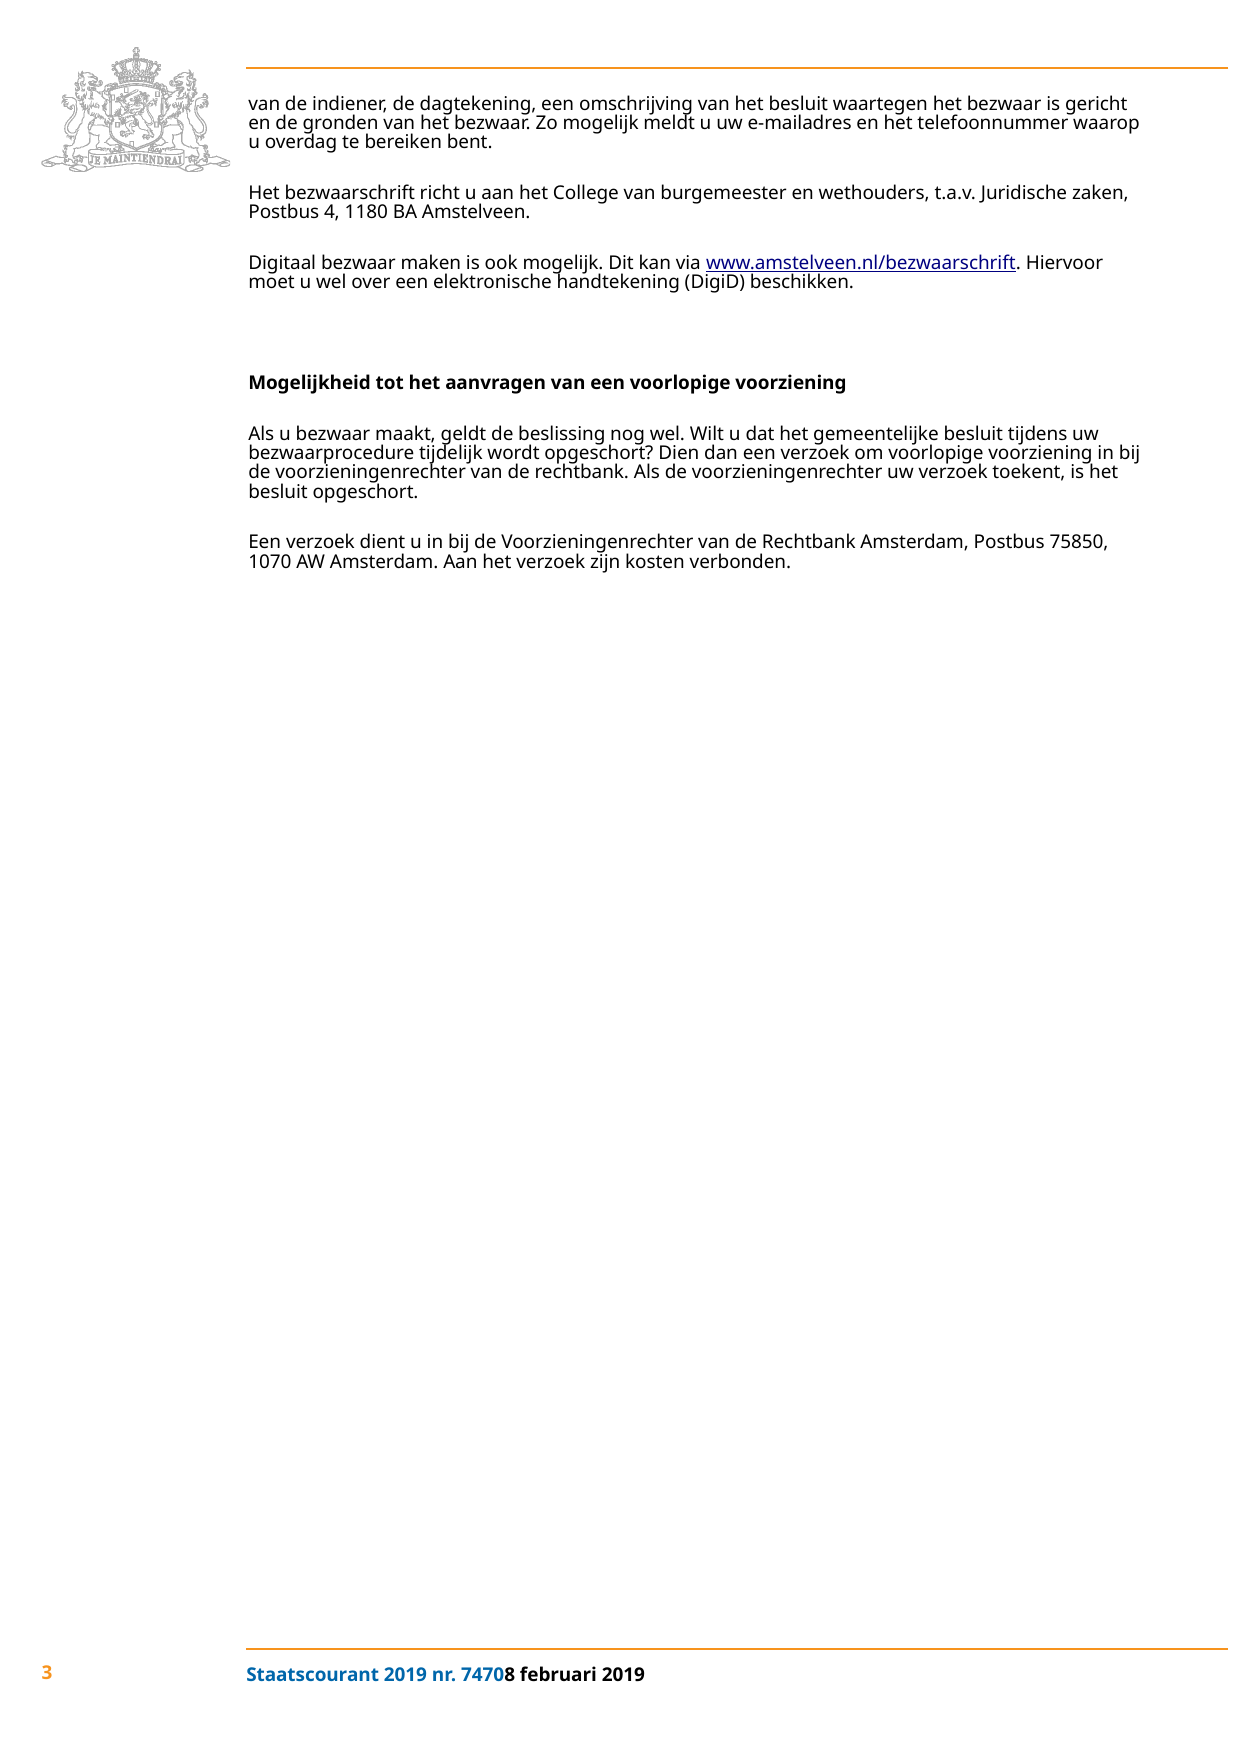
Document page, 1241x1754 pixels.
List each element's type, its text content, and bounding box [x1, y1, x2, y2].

text Als u bezwaar maakt, geldt de beslissing nog wel. Wilt u dat het gemeentelijke besluit tijdens uw bezwaarprocedure tijdelijk wordt opgeschort? Dien dan een verzoek om voorlopige voorziening in bij de voorzieningenrechter van de rechtbank. Als de voorzieningenrechter uw verzoek toekent, is het besluit opgeschort. [248, 425, 1152, 502]
text Mogelijkheid tot het aanvragen van een voorlopige voorziening [248, 374, 1152, 394]
text van de indiener, de dagtekening, een omschrijving van het besluit waartegen het bezwaar is gericht en de gronden van het bezwaar. Zo mogelijk meldt u uw e-mailadres en het telefoonnummer waarop u overdag te bereiken bent. [248, 95, 1152, 153]
text Digitaal bezwaar maken is ook mogelijk. Dit kan via www.amstelveen.nl/bezwaarschrift. Hiervoor moet u wel over een elektronische handtekening (DigiD) beschikken. [248, 254, 1152, 292]
text Een verzoek dient u in bij de Voorzieningenrechter van de Rechtbank Amsterdam, Postbus 75850, 1070 AW Amsterdam. Aan het verzoek zijn kosten verbonden. [248, 533, 1152, 572]
text Het bezwaarschrift richt u aan het College van burgemeester en wethouders, t.a.v. Juridische zaken, Postbus 4, 1180 BA Amstelveen. [248, 184, 1152, 222]
picture [41, 47, 231, 172]
